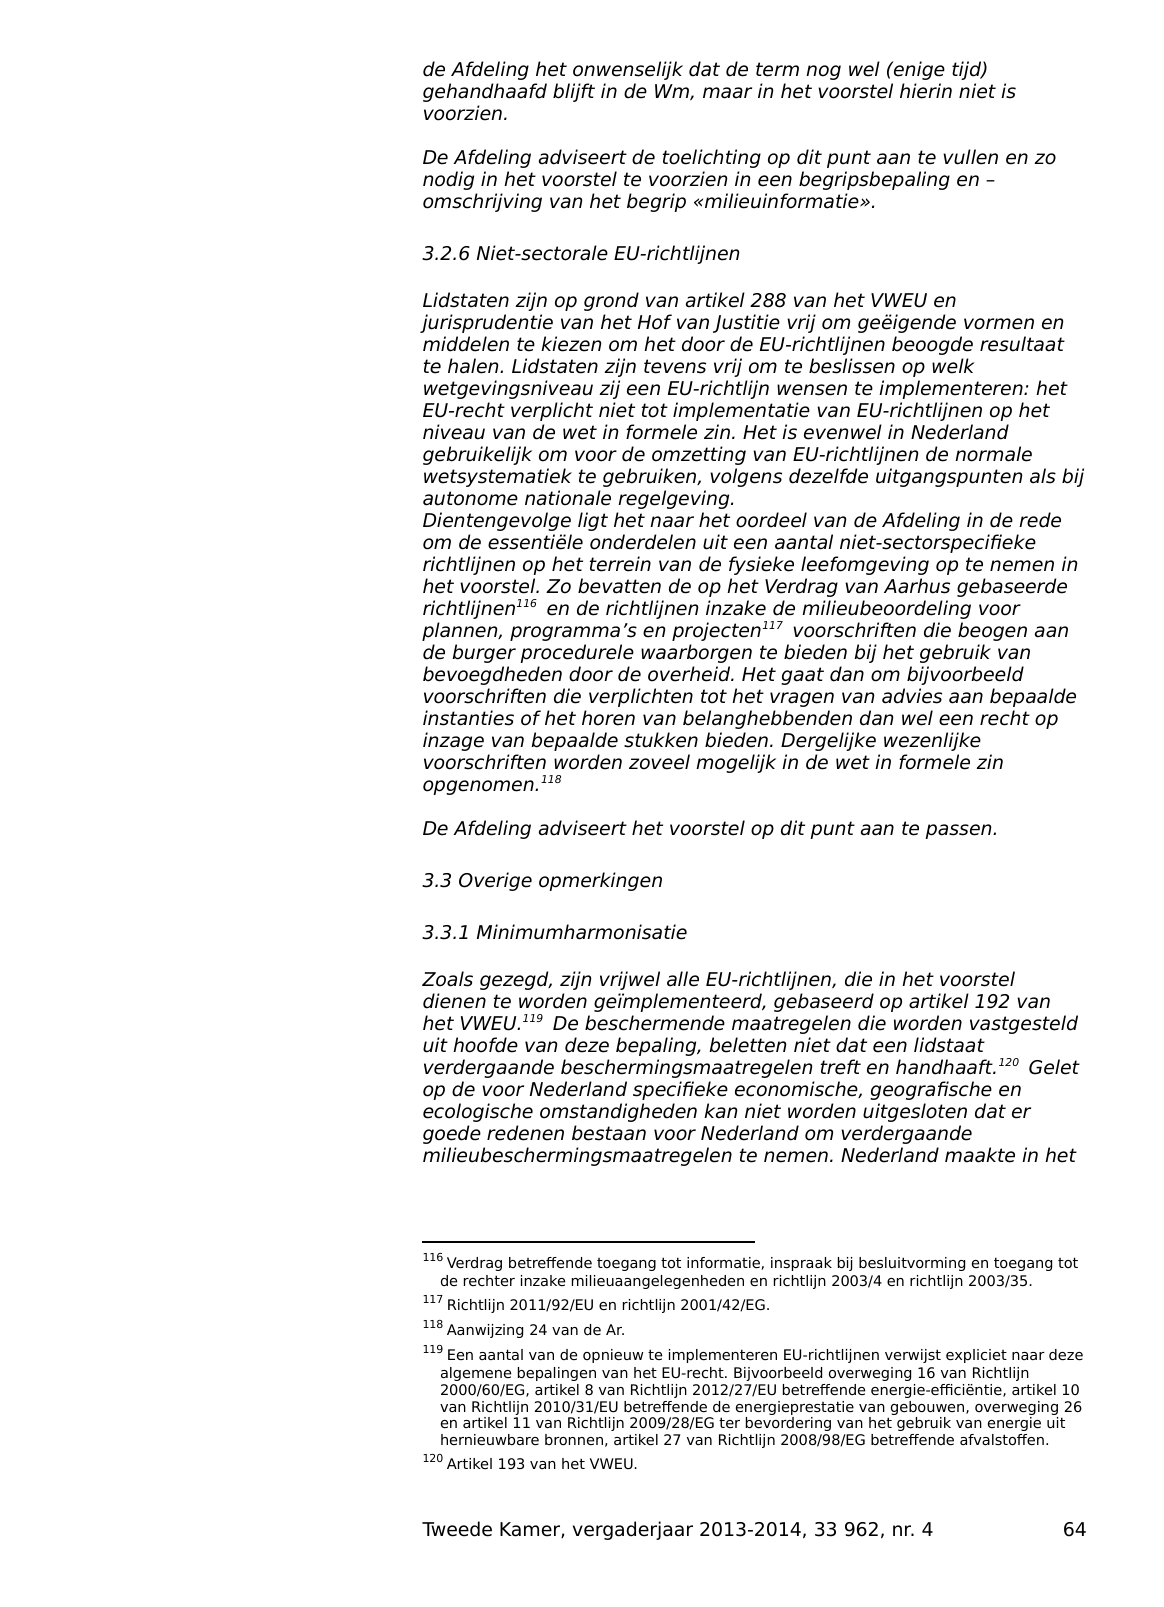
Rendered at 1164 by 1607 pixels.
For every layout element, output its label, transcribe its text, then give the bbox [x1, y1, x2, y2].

text De Afdeling adviseert het voorstel op dit punt aan te passen. [422, 818, 1087, 840]
text Artikel 193 van het VWEU. [422, 1452, 1087, 1474]
subtitle 3.3.1 Minimumharmonisatie [422, 922, 1087, 944]
text Lidstaten zijn op grond van artikel 288 van het VWEU en jurisprudentie van het Hof van Justitie vrij om geëigende vormen en middelen te kiezen om het door de EU-richtlijnen beoogde resultaat te halen. Lidstaten zijn tevens vrij om te beslissen op welk wetgevingsniveau zij een EU-richtlijn wensen te implementeren: het EU-recht verplicht niet tot implementatie van EU-richtlijnen op het niveau van de wet in formele zin. Het is evenwel in Nederland gebruikelijk om voor de omzetting van EU-richtlijnen de normale wetsystematiek te gebruiken, volgens dezelfde uitgangspunten als bij autonome nationale regelgeving. [422, 290, 1087, 510]
text Verdrag betreffende toegang tot informatie, inspraak bij besluitvorming en toegang tot de rechter inzake milieuaangelegenheden en richtlijn 2003/4 en richtlijn 2003/35. [422, 1251, 1087, 1290]
text Dientengevolge ligt het naar het oordeel van de Afdeling in de rede om de essentiële onderdelen uit een aantal niet-sectorspecifieke richtlijnen op het terrein van de fysieke leefomgeving op te nemen in het voorstel. Zo bevatten de op het Verdrag van Aarhus gebaseerde richtlijnen en de richtlijnen inzake de milieubeoordeling voor plannen, programma’s en projecten voorschriften die beogen aan de burger procedurele waarborgen te bieden bij het gebruik van bevoegdheden door de overheid. Het gaat dan om bijvoorbeeld voorschriften die verplichten tot het vragen van advies aan bepaalde instanties of het horen van belanghebbenden dan wel een recht op inzage van bepaalde stukken bieden. Dergelijke wezenlijke voorschriften worden zoveel mogelijk in de wet in formele zin opgenomen. [422, 510, 1087, 796]
text de Afdeling het onwenselijk dat de term nog wel (enige tijd) gehandhaafd blijft in de Wm, maar in het voorstel hierin niet is voorzien. [422, 59, 1087, 125]
subtitle 3.3 Overige opmerkingen [422, 870, 1087, 892]
subtitle 3.2.6 Niet-sectorale EU-richtlijnen [422, 243, 1087, 265]
text Aanwijzing 24 van de Ar. [422, 1318, 1087, 1340]
text Een aantal van de opnieuw te implementeren EU-richtlijnen verwijst expliciet naar deze algemene bepalingen van het EU-recht. Bijvoorbeeld overweging 16 van Richtlijn 2000/60/EG, artikel 8 van Richtlijn 2012/27/EU betreffende energie-efficiëntie, artikel 10 van Richtlijn 2010/31/EU betreffende de energieprestatie van gebouwen, overweging 26 en artikel 11 van Richtlijn 2009/28/EG ter bevordering van het gebruik van energie uit hernieuwbare bronnen, artikel 27 van Richtlijn 2008/98/EG betreffende afvalstoffen. [422, 1343, 1087, 1449]
text De Afdeling adviseert de toelichting op dit punt aan te vullen en zo nodig in het voorstel te voorzien in een begripsbepaling en – omschrijving van het begrip «milieuinformatie». [422, 147, 1087, 213]
text Zoals gezegd, zijn vrijwel alle EU-richtlijnen, die in het voorstel dienen te worden geïmplementeerd, gebaseerd op artikel 192 van het VWEU. De beschermende maatregelen die worden vastgesteld uit hoofde van deze bepaling, beletten niet dat een lidstaat verdergaande beschermingsmaatregelen treft en handhaaft. Gelet op de voor Nederland specifieke economische, geografische en ecologische omstandigheden kan niet worden uitgesloten dat er goede redenen bestaan voor Nederland om verdergaande milieubeschermingsmaatregelen te nemen. Nederland maakte in het [422, 969, 1087, 1167]
text Richtlijn 2011/92/EU en richtlijn 2001/42/EG. [422, 1293, 1087, 1315]
